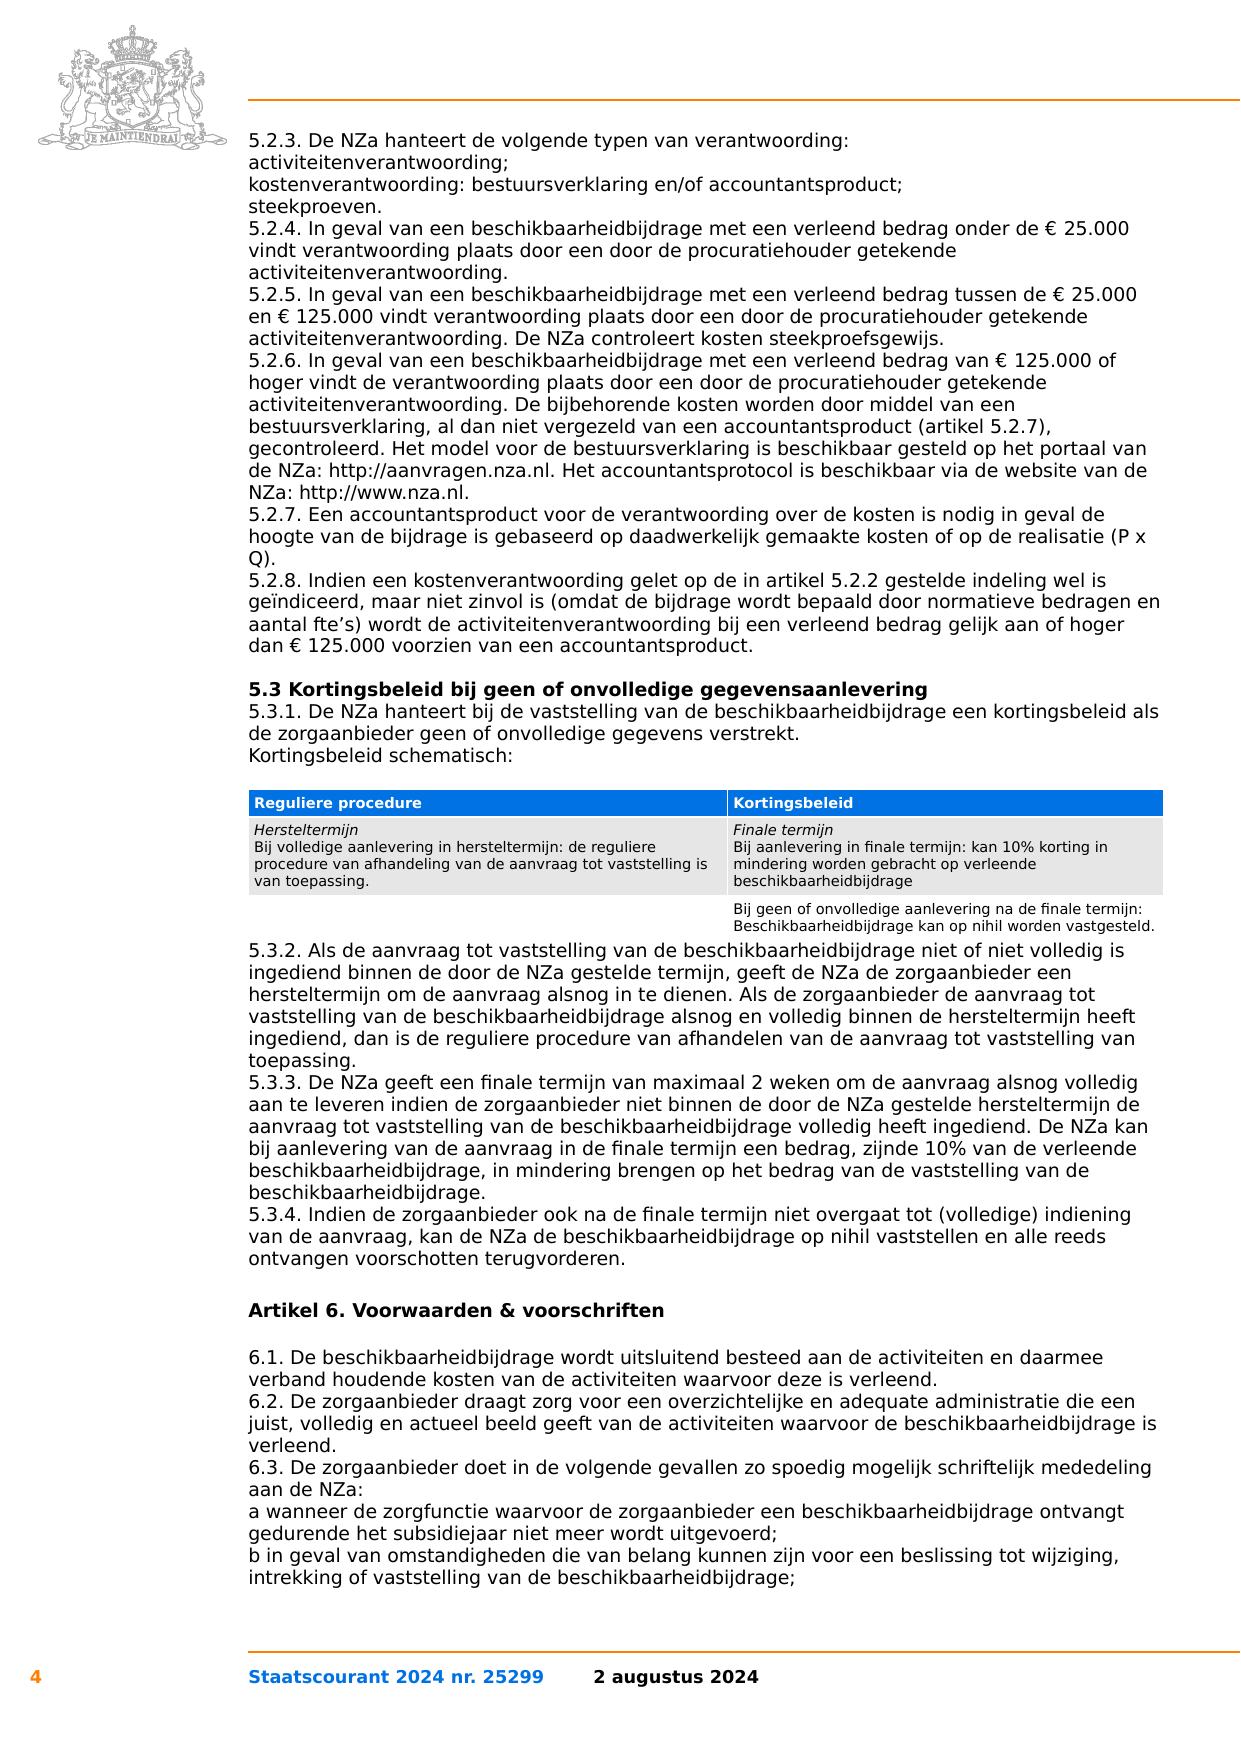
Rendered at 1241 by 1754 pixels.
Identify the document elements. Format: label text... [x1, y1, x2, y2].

text 5.2.6. In geval van een beschikbaarheidbijdrage met een verleend bedrag van € 125.000 of hoger vindt de verantwoording plaats door een door de procuratiehouder getekende activiteitenverantwoording. De bijbehorende kosten worden door middel van een bestuursverklaring, al dan niet vergezeld van een accountantsproduct (artikel 5.2.7), gecontroleerd. Het model voor de bestuursverklaring is beschikbaar gesteld op het portaal van de NZa: http://aanvragen.nza.nl. Het accountantsprotocol is beschikbaar via de website van de NZa: http://www.nza.nl. [248, 350, 1163, 503]
text 5.2.4. In geval van een beschikbaarheidbijdrage met een verleend bedrag onder de € 25.000 vindt verantwoording plaats door een door de procuratiehouder getekende activiteitenverantwoording. [248, 218, 1163, 284]
picture [38, 25, 227, 150]
table_header Reguliere procedure [249, 790, 727, 816]
text 5.2.5. In geval van een beschikbaarheidbijdrage met een verleend bedrag tussen de € 25.000 en € 125.000 vindt verantwoording plaats door een door de procuratiehouder getekende activiteitenverantwoording. De NZa controleert kosten steekproefsgewijs. [248, 284, 1163, 350]
text 6.2. De zorgaanbieder draagt zorg voor een overzichtelijke en adequate administratie die een juist, volledig en actueel beeld geeft van de activiteiten waarvoor de beschikbaarheidbijdrage is verleend. [248, 1391, 1163, 1457]
table_cell Hersteltermijn Bij volledige aanlevering in hersteltermijn: de reguliere procedure van afhandeling van de aanvraag tot vaststelling is van toepassing. [249, 818, 727, 895]
text 5.3.1. De NZa hanteert bij de vaststelling van de beschikbaarheidbijdrage een kortingsbeleid als de zorgaanbieder geen of onvolledige gegevens verstrekt. [248, 701, 1163, 745]
text activiteitenverantwoording; [248, 152, 1163, 174]
text steekproeven. [248, 196, 1163, 218]
text b in geval van omstandigheden die van belang kunnen zijn voor een beslissing tot wijziging, intrekking of vaststelling van de beschikbaarheidbijdrage; [248, 1545, 1163, 1589]
text 5.3.2. Als de aanvraag tot vaststelling van de beschikbaarheidbijdrage niet of niet volledig is ingediend binnen de door de NZa gestelde termijn, geeft de NZa de zorgaanbieder een hersteltermijn om de aanvraag alsnog in te dienen. Als de zorgaanbieder de aanvraag tot vaststelling van de beschikbaarheidbijdrage alsnog en volledig binnen de hersteltermijn heeft ingediend, dan is de reguliere procedure van afhandelen van de aanvraag tot vaststelling van toepassing. [248, 940, 1163, 1072]
subtitle Artikel 6. Voorwaarden & voorschriften [248, 1300, 1163, 1322]
table_cell Finale termijn Bij aanlevering in finale termijn: kan 10% korting in mindering worden gebracht op verleende beschikbaarheidbijdrage [728, 818, 1163, 895]
text a wanneer de zorgfunctie waarvoor de zorgaanbieder een beschikbaarheidbijdrage ontvangt gedurende het subsidiejaar niet meer wordt uitgevoerd; [248, 1501, 1163, 1545]
table_header Kortingsbeleid [728, 790, 1163, 816]
text 5.2.8. Indien een kostenverantwoording gelet op de in artikel 5.2.2 gestelde indeling wel is geïndiceerd, maar niet zinvol is (omdat de bijdrage wordt bepaald door normatieve bedragen en aantal fte’s) wordt de activiteitenverantwoording bij een verleend bedrag gelijk aan of hoger dan € 125.000 voorzien van een accountantsproduct. [248, 569, 1163, 657]
text 5.3.3. De NZa geeft een finale termijn van maximaal 2 weken om de aanvraag alsnog volledig aan te leveren indien de zorgaanbieder niet binnen de door de NZa gestelde hersteltermijn de aanvraag tot vaststelling van de beschikbaarheidbijdrage volledig heeft ingediend. De NZa kan bij aanlevering van de aanvraag in de finale termijn een bedrag, zijnde 10% van de verleende beschikbaarheidbijdrage, in mindering brengen op het bedrag van de vaststelling van de beschikbaarheidbijdrage. [248, 1072, 1163, 1204]
text 5.2.3. De NZa hanteert de volgende typen van verantwoording: [248, 130, 1163, 152]
text Kortingsbeleid schematisch: [248, 745, 1163, 767]
text 5.2.7. Een accountantsproduct voor de verantwoording over de kosten is nodig in geval de hoogte van de bijdrage is gebaseerd op daadwerkelijk gemaakte kosten of op de realisatie (P x Q). [248, 503, 1163, 569]
text 6.1. De beschikbaarheidbijdrage wordt uitsluitend besteed aan de activiteiten en daarmee verband houdende kosten van de activiteiten waarvoor deze is verleend. [248, 1347, 1163, 1391]
subtitle 5.3 Kortingsbeleid bij geen of onvolledige gegevensaanlevering [248, 679, 1163, 701]
table_cell Bij geen of onvolledige aanlevering na de finale termijn: Beschikbaarheidbijdrage kan op nihil worden vastgesteld. [728, 896, 1163, 939]
text kostenverantwoording: bestuursverklaring en/of accountantsproduct; [248, 174, 1163, 196]
text 5.3.4. Indien de zorgaanbieder ook na de finale termijn niet overgaat tot (volledige) indiening van de aanvraag, kan de NZa de beschikbaarheidbijdrage op nihil vaststellen en alle reeds ontvangen voorschotten terugvorderen. [248, 1204, 1163, 1270]
text 6.3. De zorgaanbieder doet in de volgende gevallen zo spoedig mogelijk schriftelijk mededeling aan de NZa: [248, 1457, 1163, 1501]
table_cell [249, 896, 727, 939]
